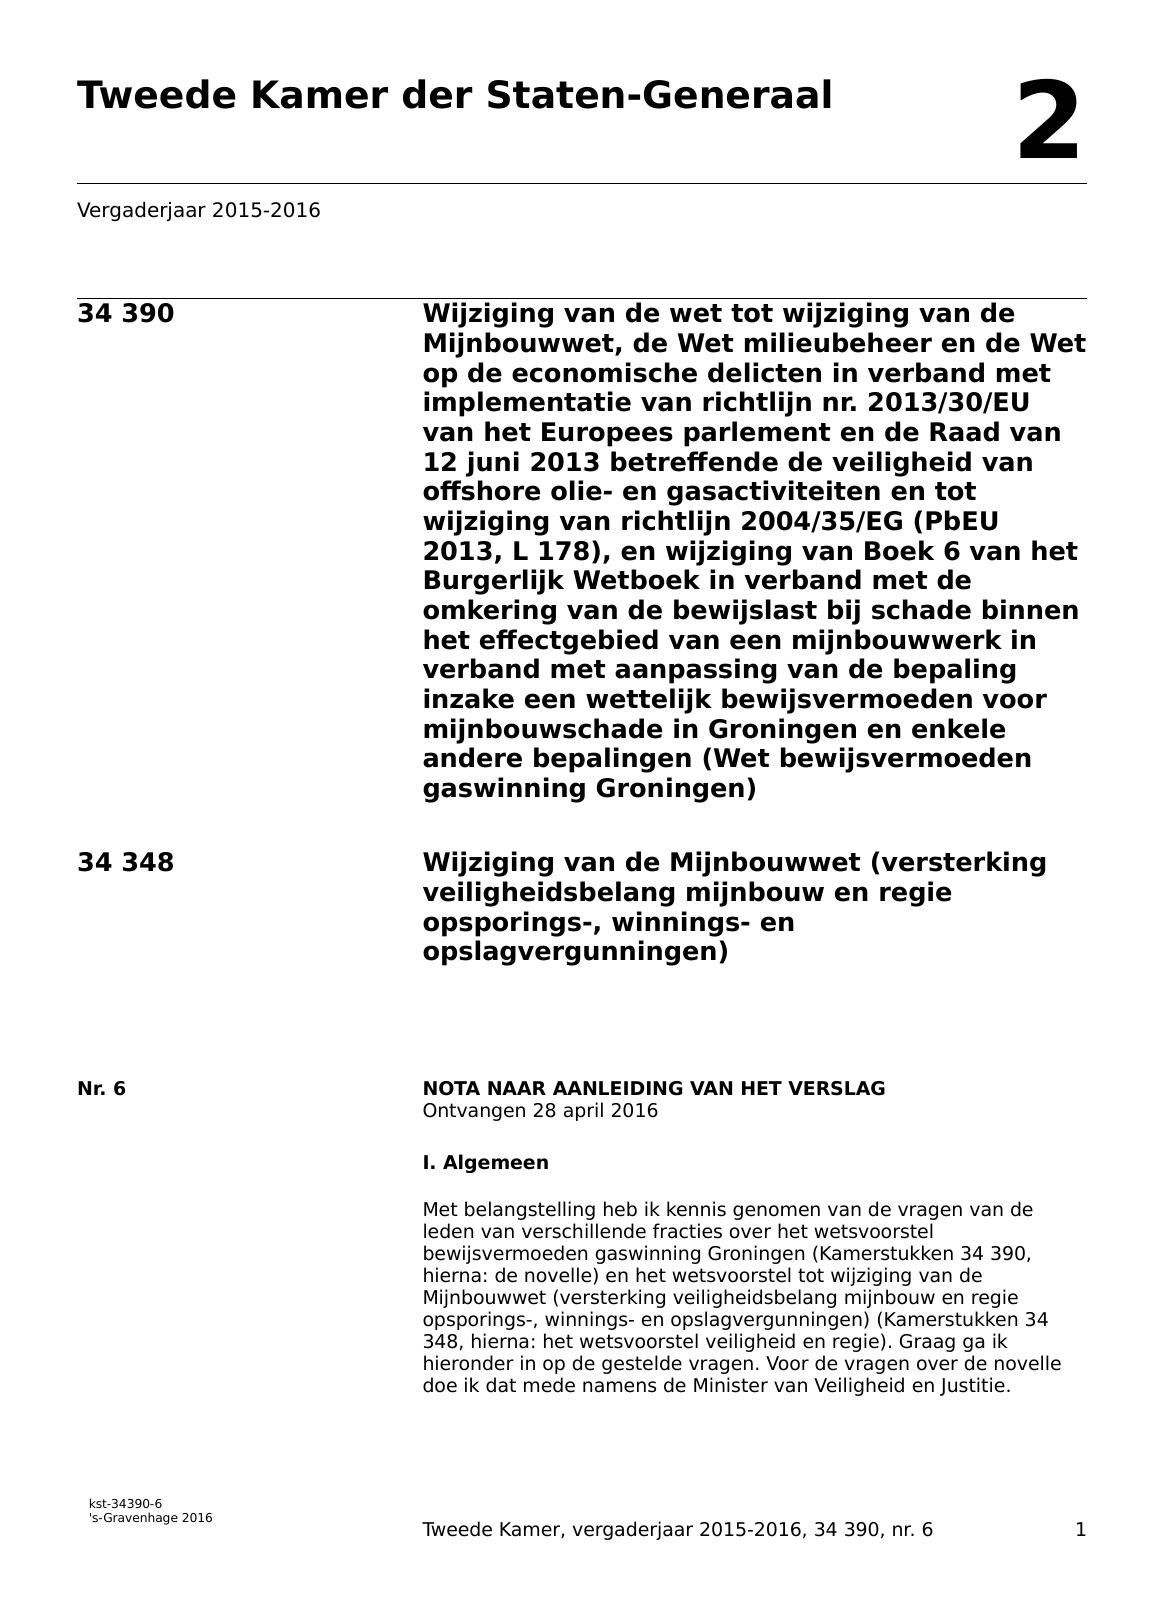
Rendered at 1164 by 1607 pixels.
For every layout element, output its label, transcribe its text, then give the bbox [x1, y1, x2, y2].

table_header 2 [886, 59, 1087, 183]
text kst-34390-6 [88, 1497, 323, 1511]
subtitle Nr. 6 NOTA NAAR AANLEIDING VAN HET VERSLAG [77, 1078, 1087, 1100]
subtitle 34 348 Wijziging van de Mijnbouwwet (versterking veiligheidsbelang mijnbouw en regie opsporings-, winnings- en opslagvergunningen) [77, 848, 1087, 967]
subtitle 34 390 Wijziging van de wet tot wijziging van de Mijnbouwwet, de Wet milieubeheer en de Wet op de economische delicten in verband met implementatie van richtlijn nr. 2013/30/EU van het Europees parlement en de Raad van 12 juni 2013 betreffende de veiligheid van offshore olie- en gasactiviteiten en tot wijziging van richtlijn 2004/35/EG (PbEU 2013, L 178), en wijziging van Boek 6 van het Burgerlijk Wetboek in verband met de omkering van de bewijslast bij schade binnen het effectgebied van een mijnbouwwerk in verband met aanpassing van de bepaling inzake een wettelijk bewijsvermoeden voor mijnbouwschade in Groningen en enkele andere bepalingen (Wet bewijsvermoeden gaswinning Groningen) [77, 299, 1087, 804]
text 's-Gravenhage 2016 [88, 1511, 323, 1525]
subtitle I. Algemeen [422, 1152, 1087, 1174]
table_header Tweede Kamer der Staten-Generaal [77, 59, 886, 183]
text Met belangstelling heb ik kennis genomen van de vragen van de leden van verschillende fracties over het wetsvoorstel bewijsvermoeden gaswinning Groningen (Kamerstukken 34 390, hierna: de novelle) en het wetsvoorstel tot wijziging van de Mijnbouwwet (versterking veiligheidsbelang mijnbouw en regie opsporings-, winnings- en opslagvergunningen) (Kamerstukken 34 348, hierna: het wetsvoorstel veiligheid en regie). Graag ga ik hieronder in op de gestelde vragen. Voor de vragen over de novelle doe ik dat mede namens de Minister van Veiligheid en Justitie. [422, 1199, 1087, 1397]
text Ontvangen 28 april 2016 [422, 1100, 1087, 1122]
table_cell Vergaderjaar 2015-2016 [77, 184, 1087, 298]
